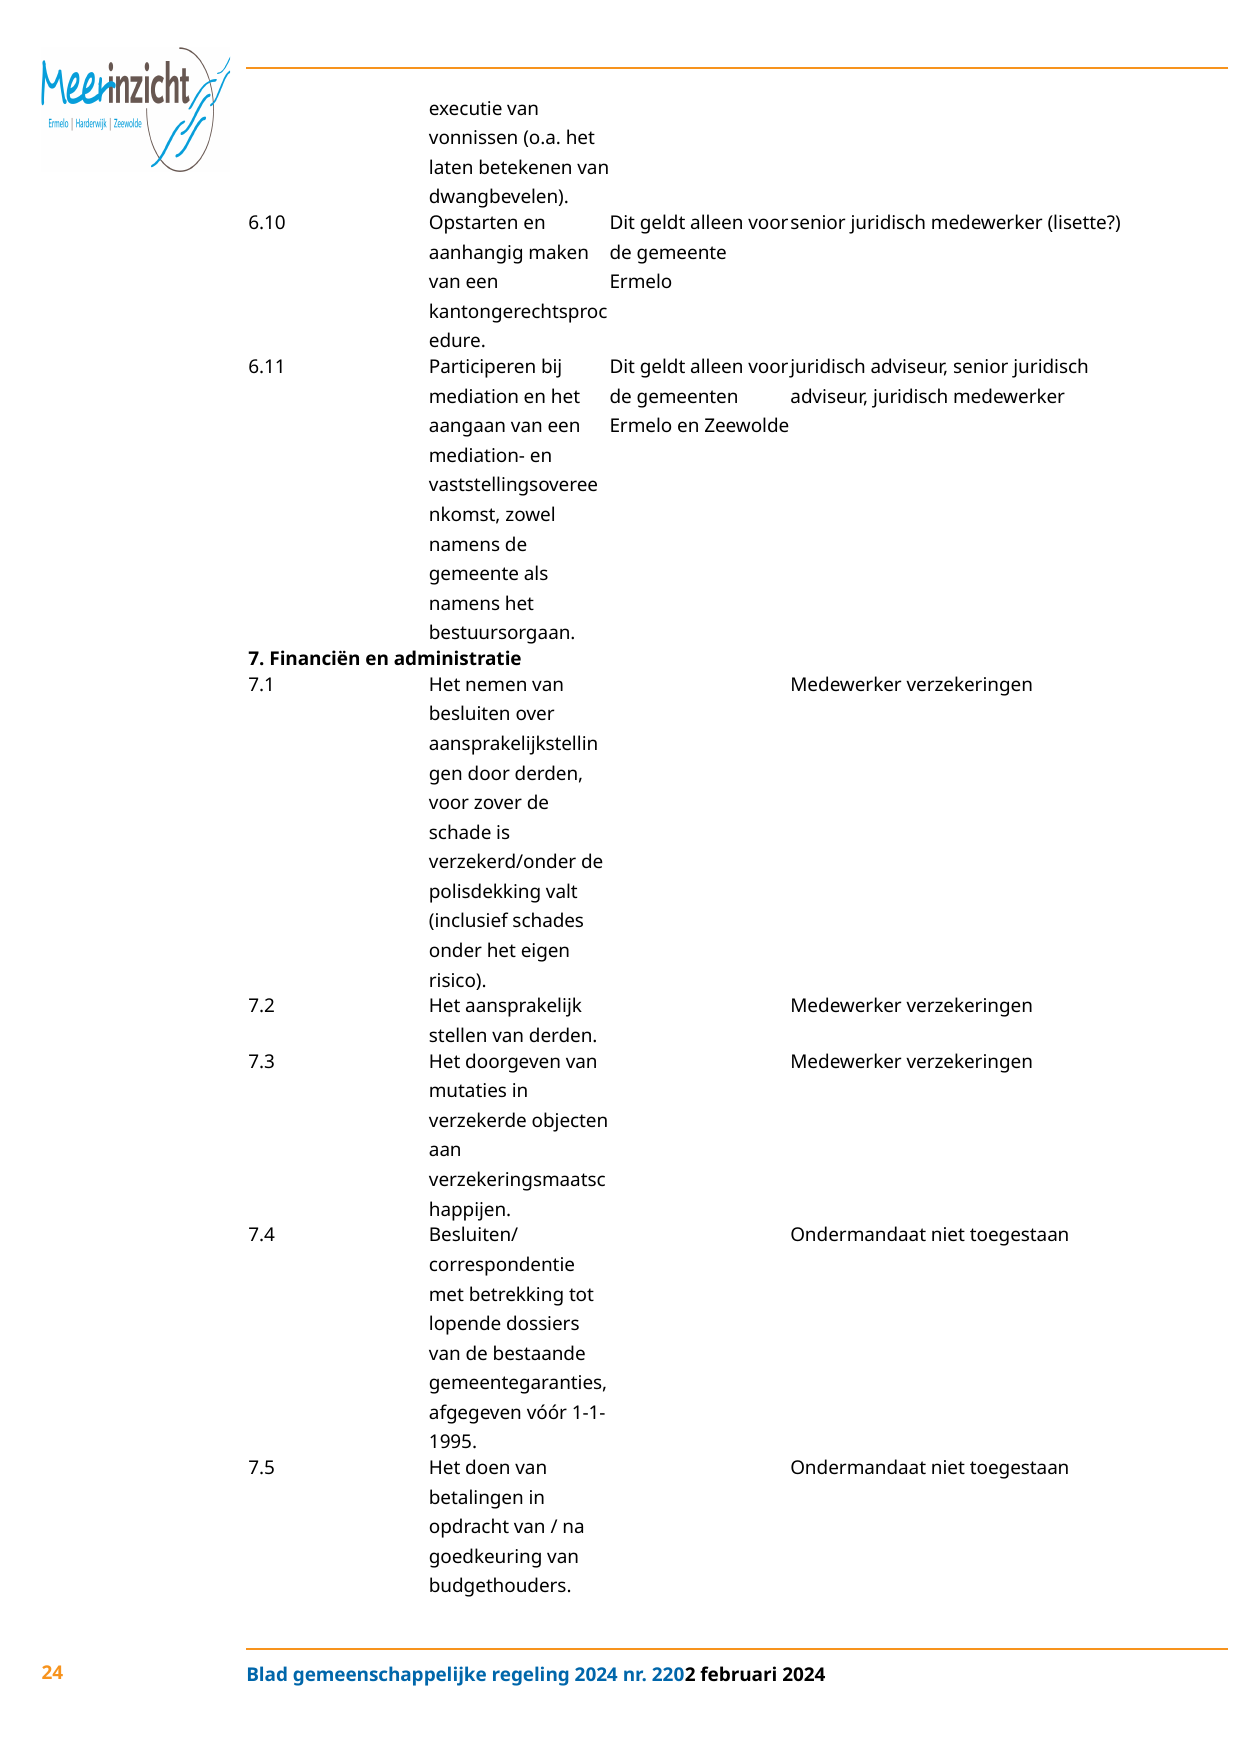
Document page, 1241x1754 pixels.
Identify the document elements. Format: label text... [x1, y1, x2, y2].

table_cell 6.11 [248, 353, 429, 645]
table_cell [609, 1048, 790, 1222]
table_cell Medewerker verzekeringen [790, 1048, 1152, 1222]
table_cell Ondermandaat niet toegestaan [790, 1454, 1152, 1598]
table_cell Dit geldt alleen voor de gemeenten Ermelo en Zeewolde [609, 353, 790, 645]
table_cell Het doen van betalingen in opdracht van / na goedkeuring van budgethouders. [429, 1454, 609, 1598]
table_cell [790, 95, 1152, 209]
table_cell 7.4 [248, 1222, 429, 1454]
table_cell Medewerker verzekeringen [790, 671, 1152, 993]
table_cell Het doorgeven van mutaties in verzekerde objecten aan verzekeringsmaatschappijen. [429, 1048, 609, 1222]
table_cell senior juridisch medewerker (lisette?) [790, 209, 1152, 353]
table_cell [609, 95, 790, 209]
table_cell Participeren bij mediation en het aangaan van een mediation- en vaststellingsovereenkomst, zowel namens de gemeente als namens het bestuursorgaan. [429, 353, 609, 645]
table_cell juridisch adviseur, senior juridisch adviseur, juridisch medewerker [790, 353, 1152, 645]
table_cell 7. Financiën en administratie [248, 645, 1152, 671]
table_cell [609, 1454, 790, 1598]
table_cell 7.2 [248, 993, 429, 1048]
table_cell 7.1 [248, 671, 429, 993]
picture [41, 47, 231, 172]
table_cell 6.10 [248, 209, 429, 353]
table_cell [609, 671, 790, 993]
table_cell 7.5 [248, 1454, 429, 1598]
table_cell Opstarten en aanhangig maken van een kantongerechtsprocedure. [429, 209, 609, 353]
table_cell [248, 95, 429, 209]
table_cell [609, 993, 790, 1048]
table_cell Dit geldt alleen voor de gemeente Ermelo [609, 209, 790, 353]
table_cell Het aansprakelijk stellen van derden. [429, 993, 609, 1048]
table_cell Ondermandaat niet toegestaan [790, 1222, 1152, 1454]
table_cell Besluiten/correspondentie met betrekking tot lopende dossiers van de bestaande gemeentegaranties, afgegeven vóór 1-1-1995. [429, 1222, 609, 1454]
table_cell Het nemen van besluiten over aansprakelijkstellingen door derden, voor zover de schade is verzekerd/onder de polisdekking valt (inclusief schades onder het eigen risico). [429, 671, 609, 993]
table_cell Medewerker verzekeringen [790, 993, 1152, 1048]
table_cell 7.3 [248, 1048, 429, 1222]
table_cell [609, 1222, 790, 1454]
table_cell executie van vonnissen (o.a. het laten betekenen van dwangbevelen). [429, 95, 609, 209]
